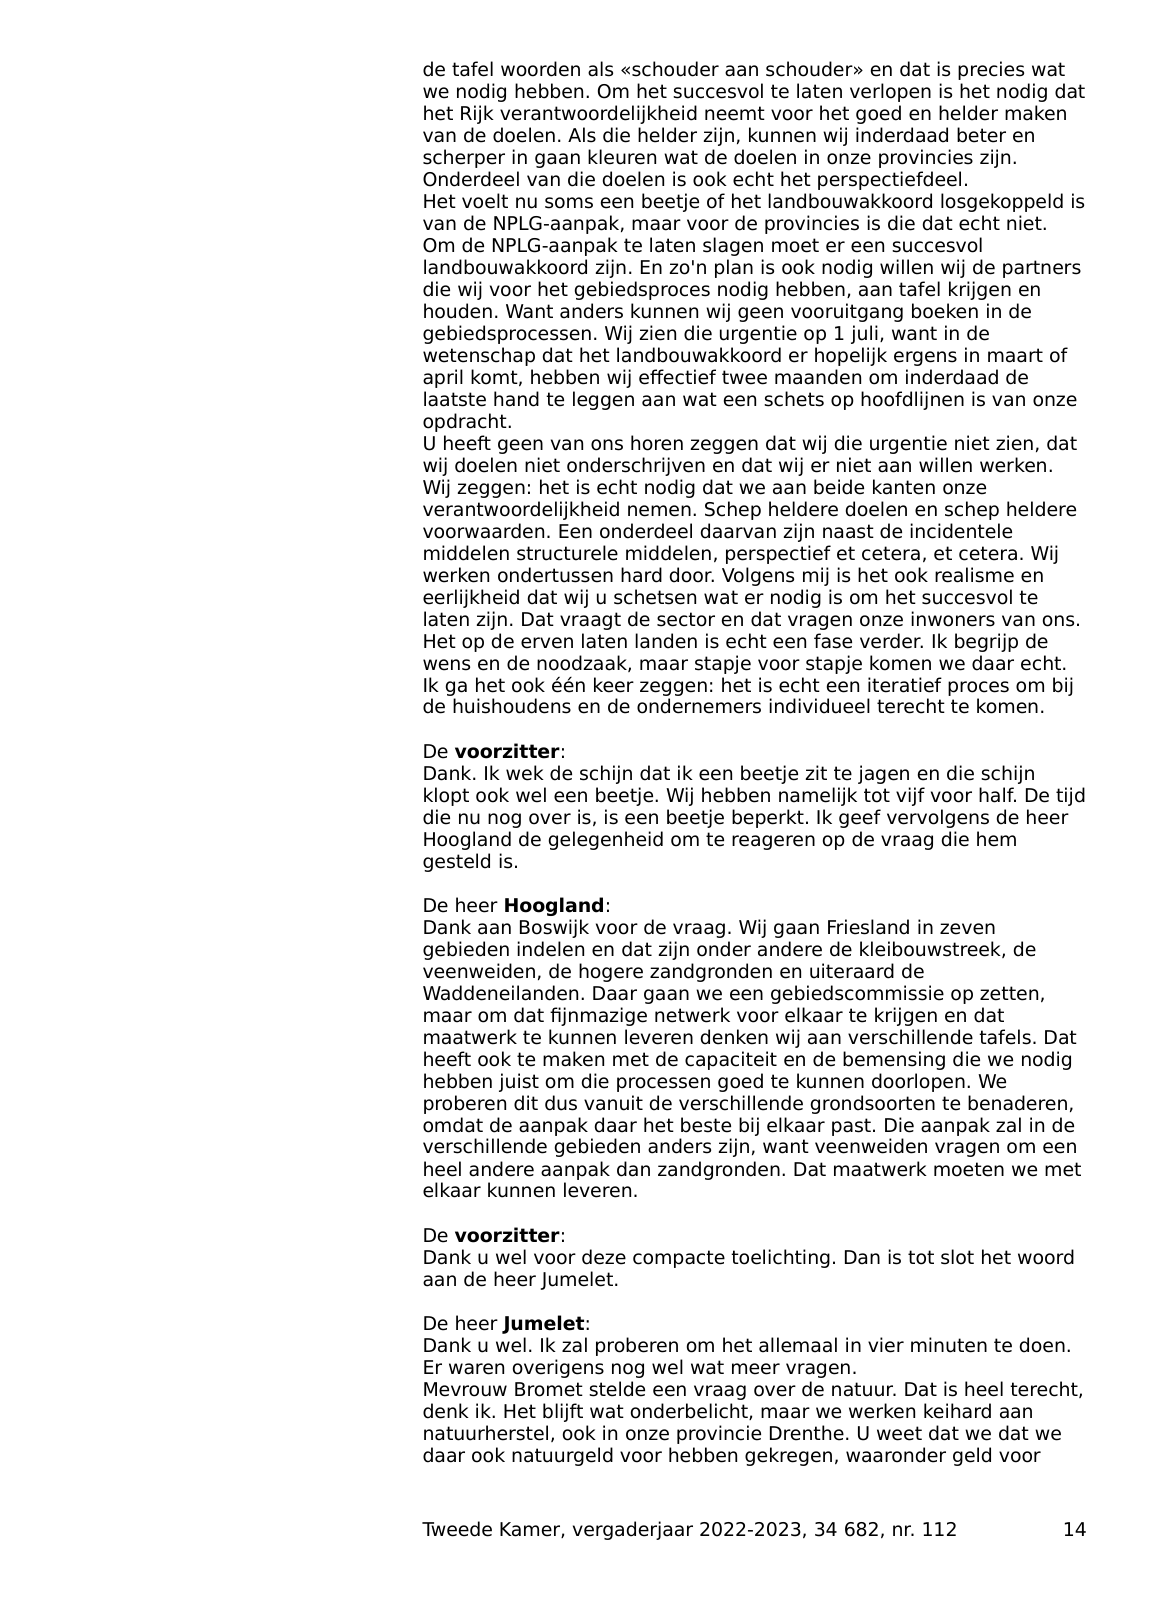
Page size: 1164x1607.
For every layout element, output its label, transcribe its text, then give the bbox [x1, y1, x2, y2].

text U heeft geen van ons horen zeggen dat wij die urgentie niet zien, dat wij doelen niet onderschrijven en dat wij er niet aan willen werken. Wij zeggen: het is echt nodig dat we aan beide kanten onze verantwoordelijkheid nemen. Schep heldere doelen en schep heldere voorwaarden. Een onderdeel daarvan zijn naast de incidentele middelen structurele middelen, perspectief et cetera, et cetera. Wij werken ondertussen hard door. Volgens mij is het ook realisme en eerlijkheid dat wij u schetsen wat er nodig is om het succesvol te laten zijn. Dat vraagt de sector en dat vragen onze inwoners van ons. Het op de erven laten landen is echt een fase verder. Ik begrijp de wens en de noodzaak, maar stapje voor stapje komen we daar echt. Ik ga het ook één keer zeggen: het is echt een iteratief proces om bij de huishoudens en de ondernemers individueel terecht te komen. [422, 433, 1087, 718]
text De voorzitter: [422, 741, 1087, 763]
text Dank u wel. Ik zal proberen om het allemaal in vier minuten te doen. Er waren overigens nog wel wat meer vragen. [422, 1335, 1087, 1379]
text Dank. Ik wek de schijn dat ik een beetje zit te jagen en die schijn klopt ook wel een beetje. Wij hebben namelijk tot vijf voor half. De tijd die nu nog over is, is een beetje beperkt. Ik geef vervolgens de heer Hoogland de gelegenheid om te reageren op de vraag die hem gesteld is. [422, 763, 1087, 872]
text De heer Jumelet: [422, 1313, 1087, 1335]
text Het voelt nu soms een beetje of het landbouwakkoord losgekoppeld is van de NPLG-aanpak, maar voor de provincies is die dat echt niet. Om de NPLG-aanpak te laten slagen moet er een succesvol landbouwakkoord zijn. En zo'n plan is ook nodig willen wij de partners die wij voor het gebiedsproces nodig hebben, aan tafel krijgen en houden. Want anders kunnen wij geen vooruitgang boeken in de gebiedsprocessen. Wij zien die urgentie op 1 juli, want in de wetenschap dat het landbouwakkoord er hopelijk ergens in maart of april komt, hebben wij effectief twee maanden om inderdaad de laatste hand te leggen aan wat een schets op hoofdlijnen is van onze opdracht. [422, 191, 1087, 433]
text Dank u wel voor deze compacte toelichting. Dan is tot slot het woord aan de heer Jumelet. [422, 1247, 1087, 1291]
text De heer Hoogland: [422, 895, 1087, 917]
text Dank aan Boswijk voor de vraag. Wij gaan Friesland in zeven gebieden indelen en dat zijn onder andere de kleibouwstreek, de veenweiden, de hogere zandgronden en uiteraard de Waddeneilanden. Daar gaan we een gebiedscommissie op zetten, maar om dat fijnmazige netwerk voor elkaar te krijgen en dat maatwerk te kunnen leveren denken wij aan verschillende tafels. Dat heeft ook te maken met de capaciteit en de bemensing die we nodig hebben juist om die processen goed te kunnen doorlopen. We proberen dit dus vanuit de verschillende grondsoorten te benaderen, omdat de aanpak daar het beste bij elkaar past. Die aanpak zal in de verschillende gebieden anders zijn, want veenweiden vragen om een heel andere aanpak dan zandgronden. Dat maatwerk moeten we met elkaar kunnen leveren. [422, 917, 1087, 1202]
text De voorzitter: [422, 1224, 1087, 1247]
text Mevrouw Bromet stelde een vraag over de natuur. Dat is heel terecht, denk ik. Het blijft wat onderbelicht, maar we werken keihard aan natuurherstel, ook in onze provincie Drenthe. U weet dat we dat we daar ook natuurgeld voor hebben gekregen, waaronder geld voor [422, 1379, 1087, 1467]
text de tafel woorden als «schouder aan schouder» en dat is precies wat we nodig hebben. Om het succesvol te laten verlopen is het nodig dat het Rijk verantwoordelijkheid neemt voor het goed en helder maken van de doelen. Als die helder zijn, kunnen wij inderdaad beter en scherper in gaan kleuren wat de doelen in onze provincies zijn. Onderdeel van die doelen is ook echt het perspectiefdeel. [422, 59, 1087, 191]
